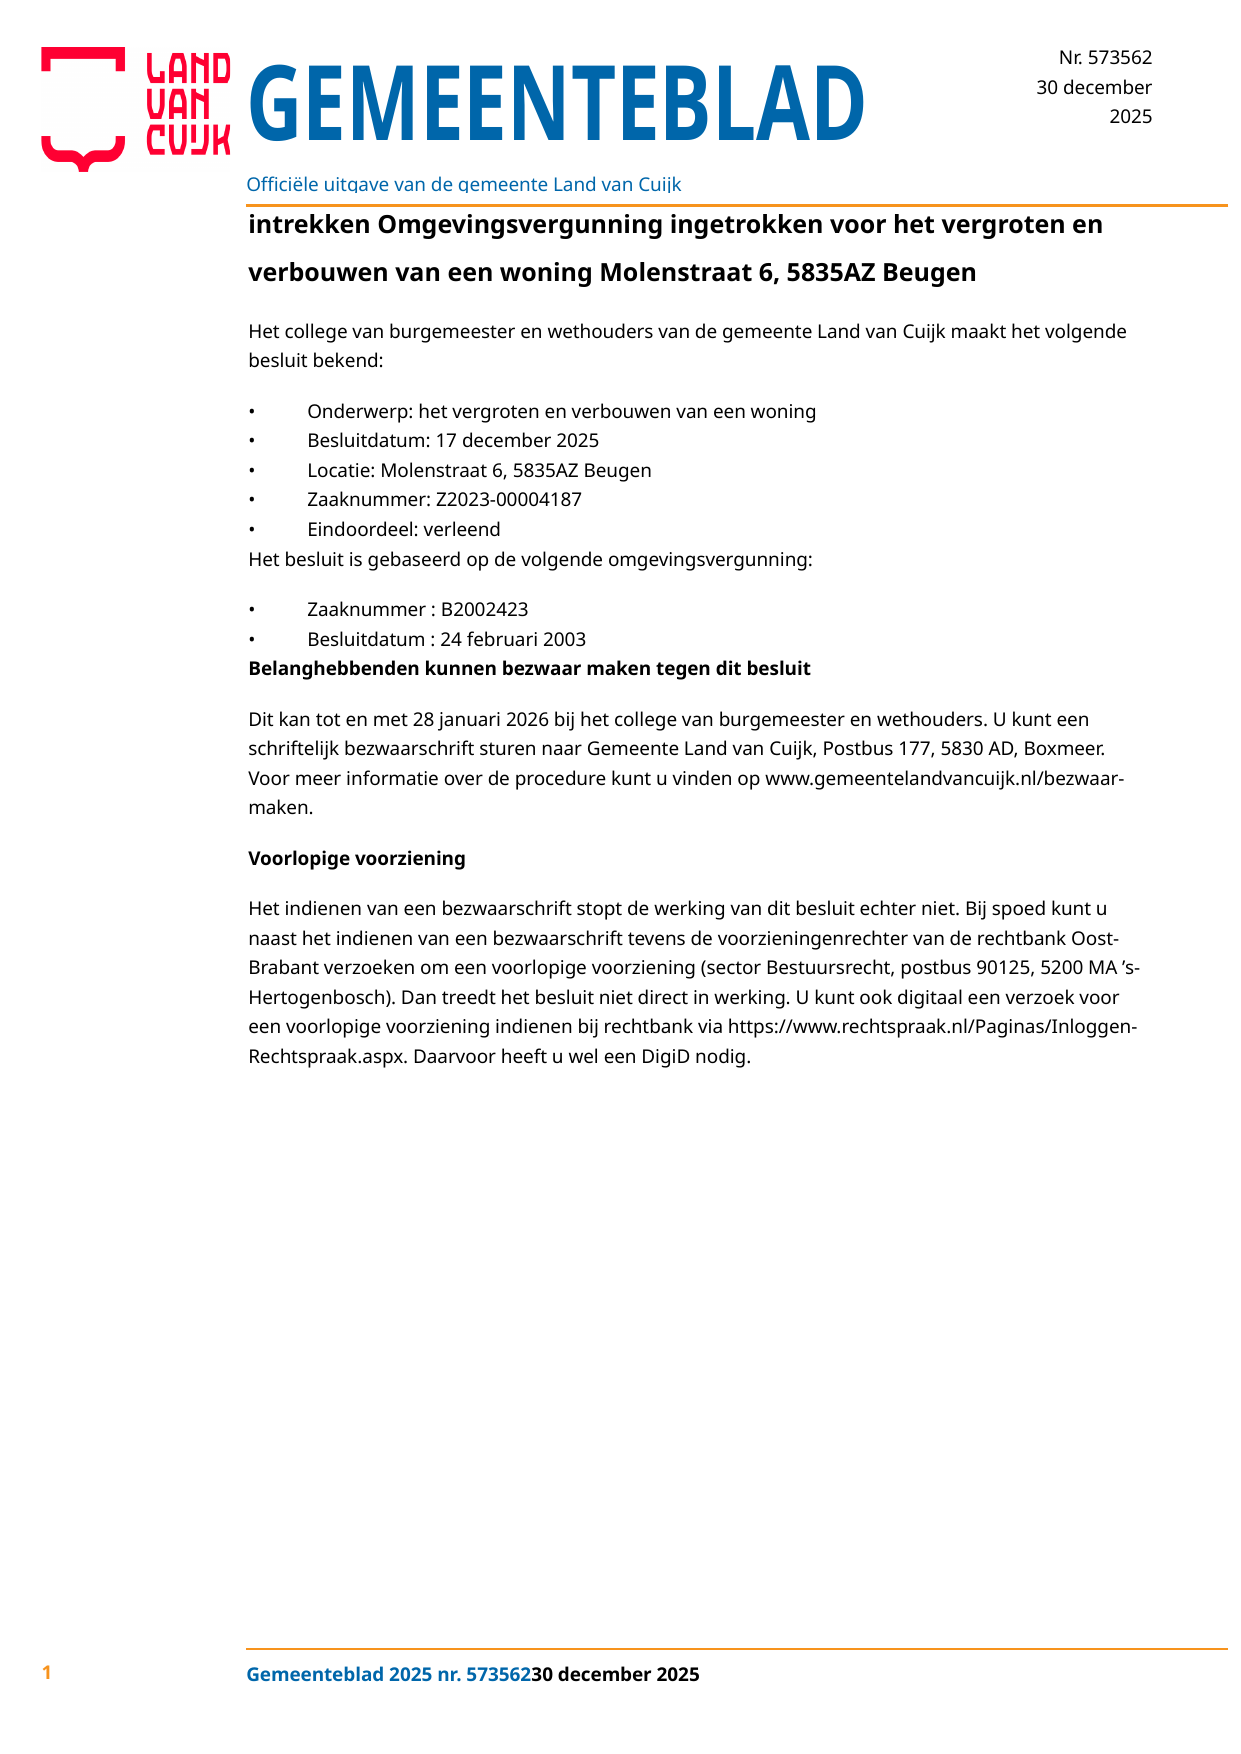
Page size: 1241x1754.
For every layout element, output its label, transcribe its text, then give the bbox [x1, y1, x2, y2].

text Dit kan tot en met 28 januari 2026 bij het college van burgemeester en wethouders. U kunt een schriftelijk bezwaarschrift sturen naar Gemeente Land van Cuijk, Postbus 177, 5830 AD, Boxmeer. Voor meer informatie over de procedure kunt u vinden op www.gemeentelandvancuijk.nl/bezwaar-maken. [248, 706, 1152, 820]
picture [41, 47, 231, 172]
list Zaaknummer: Z2023-00004187 [248, 487, 1152, 512]
text Het college van burgemeester en wethouders van de gemeente Land van Cuijk maakt het volgende besluit bekend: [248, 318, 1152, 373]
list Onderwerp: het vergroten en verbouwen van een woning [248, 398, 1152, 424]
list Eindoordeel: verleend [248, 516, 1152, 542]
list Besluitdatum : 24 februari 2003 [248, 626, 1152, 652]
text Het indienen van een bezwaarschrift stopt de werking van dit besluit echter niet. Bij spoed kunt u naast het indienen van een bezwaarschrift tevens de voorzieningenrechter van de rechtbank Oost-Brabant verzoeken om een voorlopige voorziening (sector Bestuursrecht, postbus 90125, 5200 MA ’s-Hertogenbosch). Dan treedt het besluit niet direct in werking. U kunt ook digitaal een verzoek voor een voorlopige voorziening indienen bij rechtbank via https://www.rechtspraak.nl/Paginas/Inloggen-Rechtspraak.aspx. Daarvoor heeft u wel een DigiD nodig. [248, 895, 1152, 1069]
text Belanghebbenden kunnen bezwaar maken tegen dit besluit [248, 655, 1152, 681]
text Voorlopige voorziening [248, 845, 1152, 871]
text Het besluit is gebaseerd op de volgende omgevingsvergunning: [248, 546, 1152, 572]
list Zaaknummer : B2002423 [248, 596, 1152, 622]
list Locatie: Molenstraat 6, 5835AZ Beugen [248, 457, 1152, 483]
list Besluitdatum: 17 december 2025 [248, 427, 1152, 453]
text intrekken Omgevingsvergunning ingetrokken voor het vergroten en verbouwen van een woning Molenstraat 6, 5835AZ Beugen [248, 207, 1152, 288]
